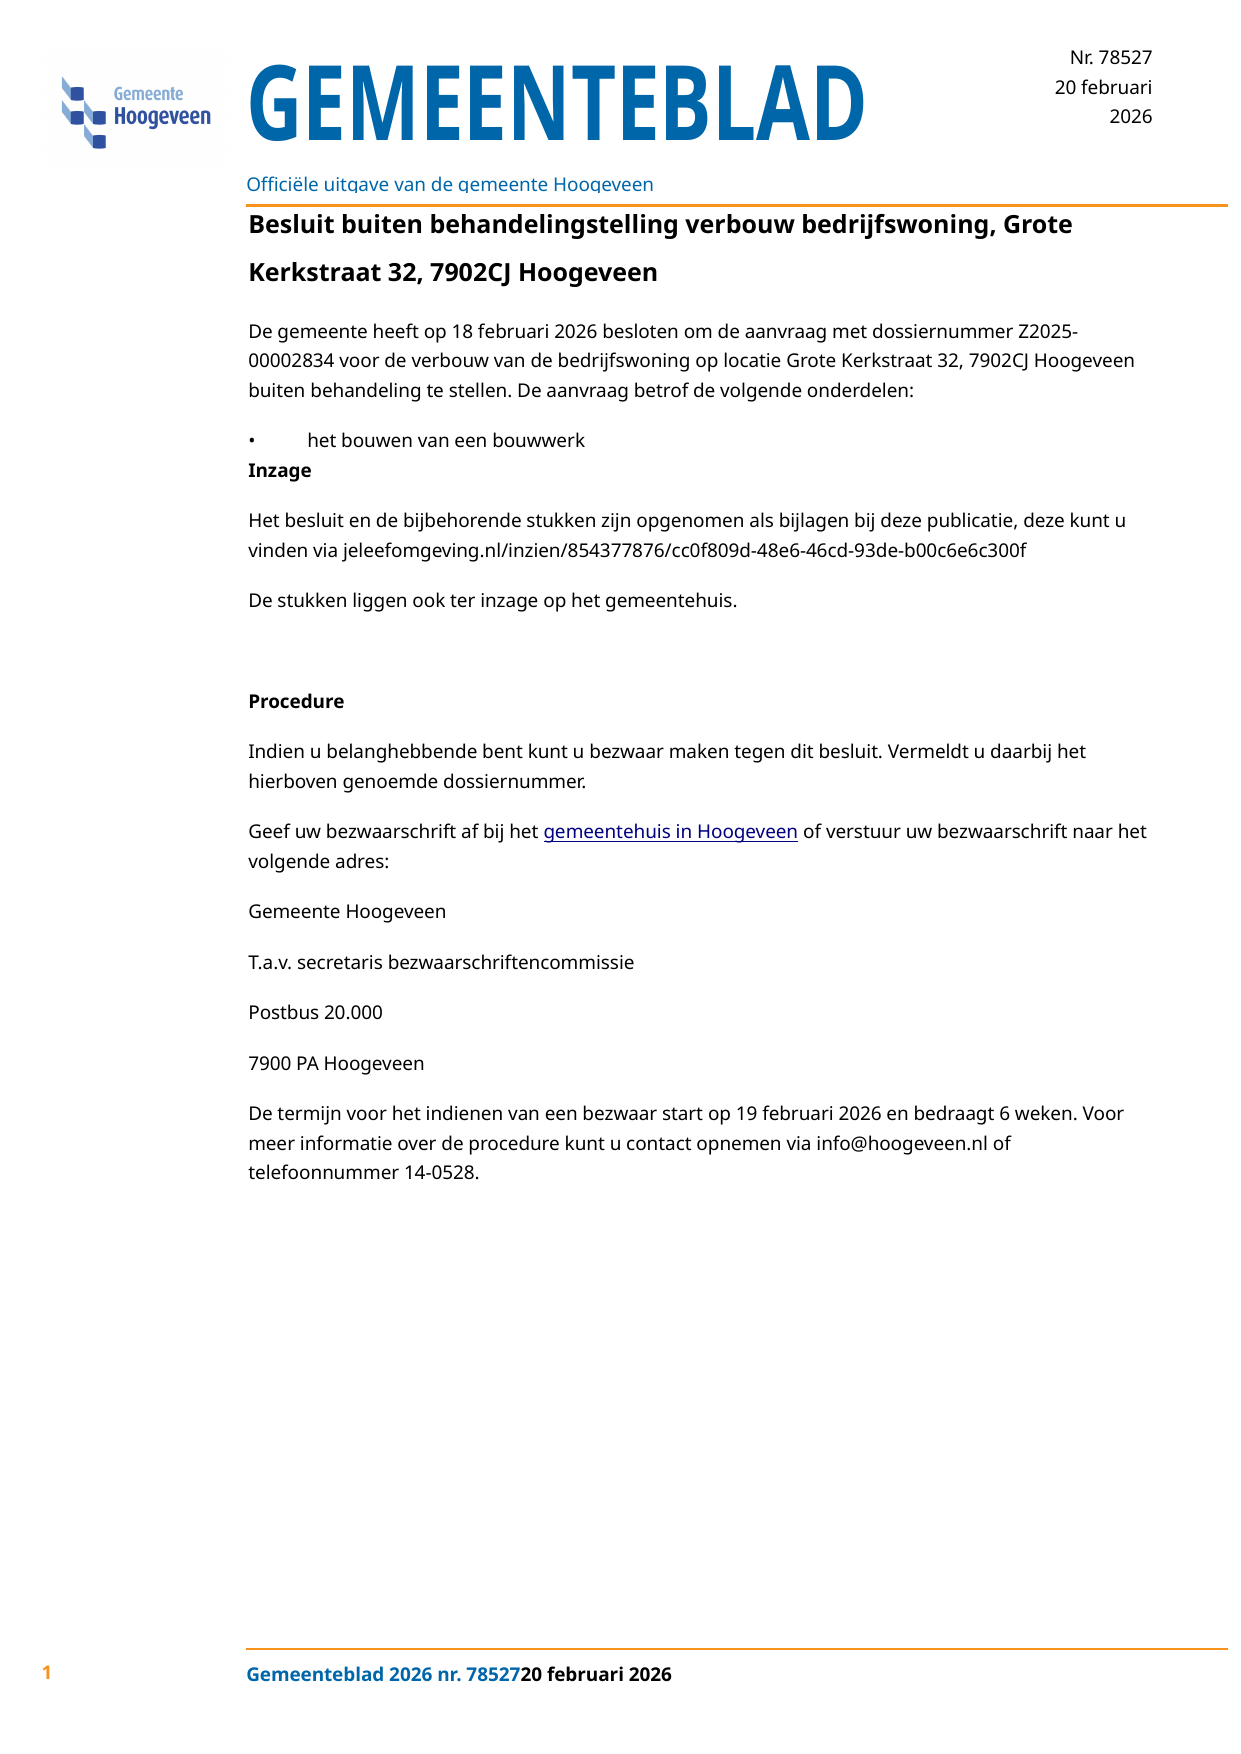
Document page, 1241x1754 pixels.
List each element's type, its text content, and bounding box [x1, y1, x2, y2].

picture [41, 47, 231, 172]
list het bouwen van een bouwwerk [248, 427, 1152, 453]
text Postbus 20.000 [248, 999, 1152, 1025]
text Inzage [248, 457, 1152, 483]
text De gemeente heeft op 18 februari 2026 besloten om de aanvraag met dossiernummer Z2025-00002834 voor de verbouw van de bedrijfswoning op locatie Grote Kerkstraat 32, 7902CJ Hoogeveen buiten behandeling te stellen. De aanvraag betrof de volgende onderdelen: [248, 318, 1152, 403]
text Geef uw bezwaarschrift af bij het gemeentehuis in Hoogeveen of verstuur uw bezwaarschrift naar het volgende adres: [248, 819, 1152, 874]
text De stukken liggen ook ter inzage op het gemeentehuis. [248, 587, 1152, 613]
text Besluit buiten behandelingstelling verbouw bedrijfswoning, Grote Kerkstraat 32, 7902CJ Hoogeveen [248, 207, 1152, 288]
text Gemeente Hoogeveen [248, 899, 1152, 924]
text 7900 PA Hoogeveen [248, 1050, 1152, 1076]
text Procedure [248, 688, 1152, 714]
text T.a.v. secretaris bezwaarschriftencommissie [248, 949, 1152, 975]
text Het besluit en de bijbehorende stukken zijn opgenomen als bijlagen bij deze publicatie, deze kunt u vinden via jeleefomgeving.nl/inzien/854377876/cc0f809d-48e6-46cd-93de-b00c6e6c300f [248, 507, 1152, 563]
text De termijn voor het indienen van een bezwaar start op 19 februari 2026 en bedraagt 6 weken. Voor meer informatie over de procedure kunt u contact opnemen via info@hoogeveen.nl of telefoonnummer 14-0528. [248, 1100, 1152, 1185]
text Indien u belanghebbende bent kunt u bezwaar maken tegen dit besluit. Vermeldt u daarbij het hierboven genoemde dossiernummer. [248, 739, 1152, 794]
